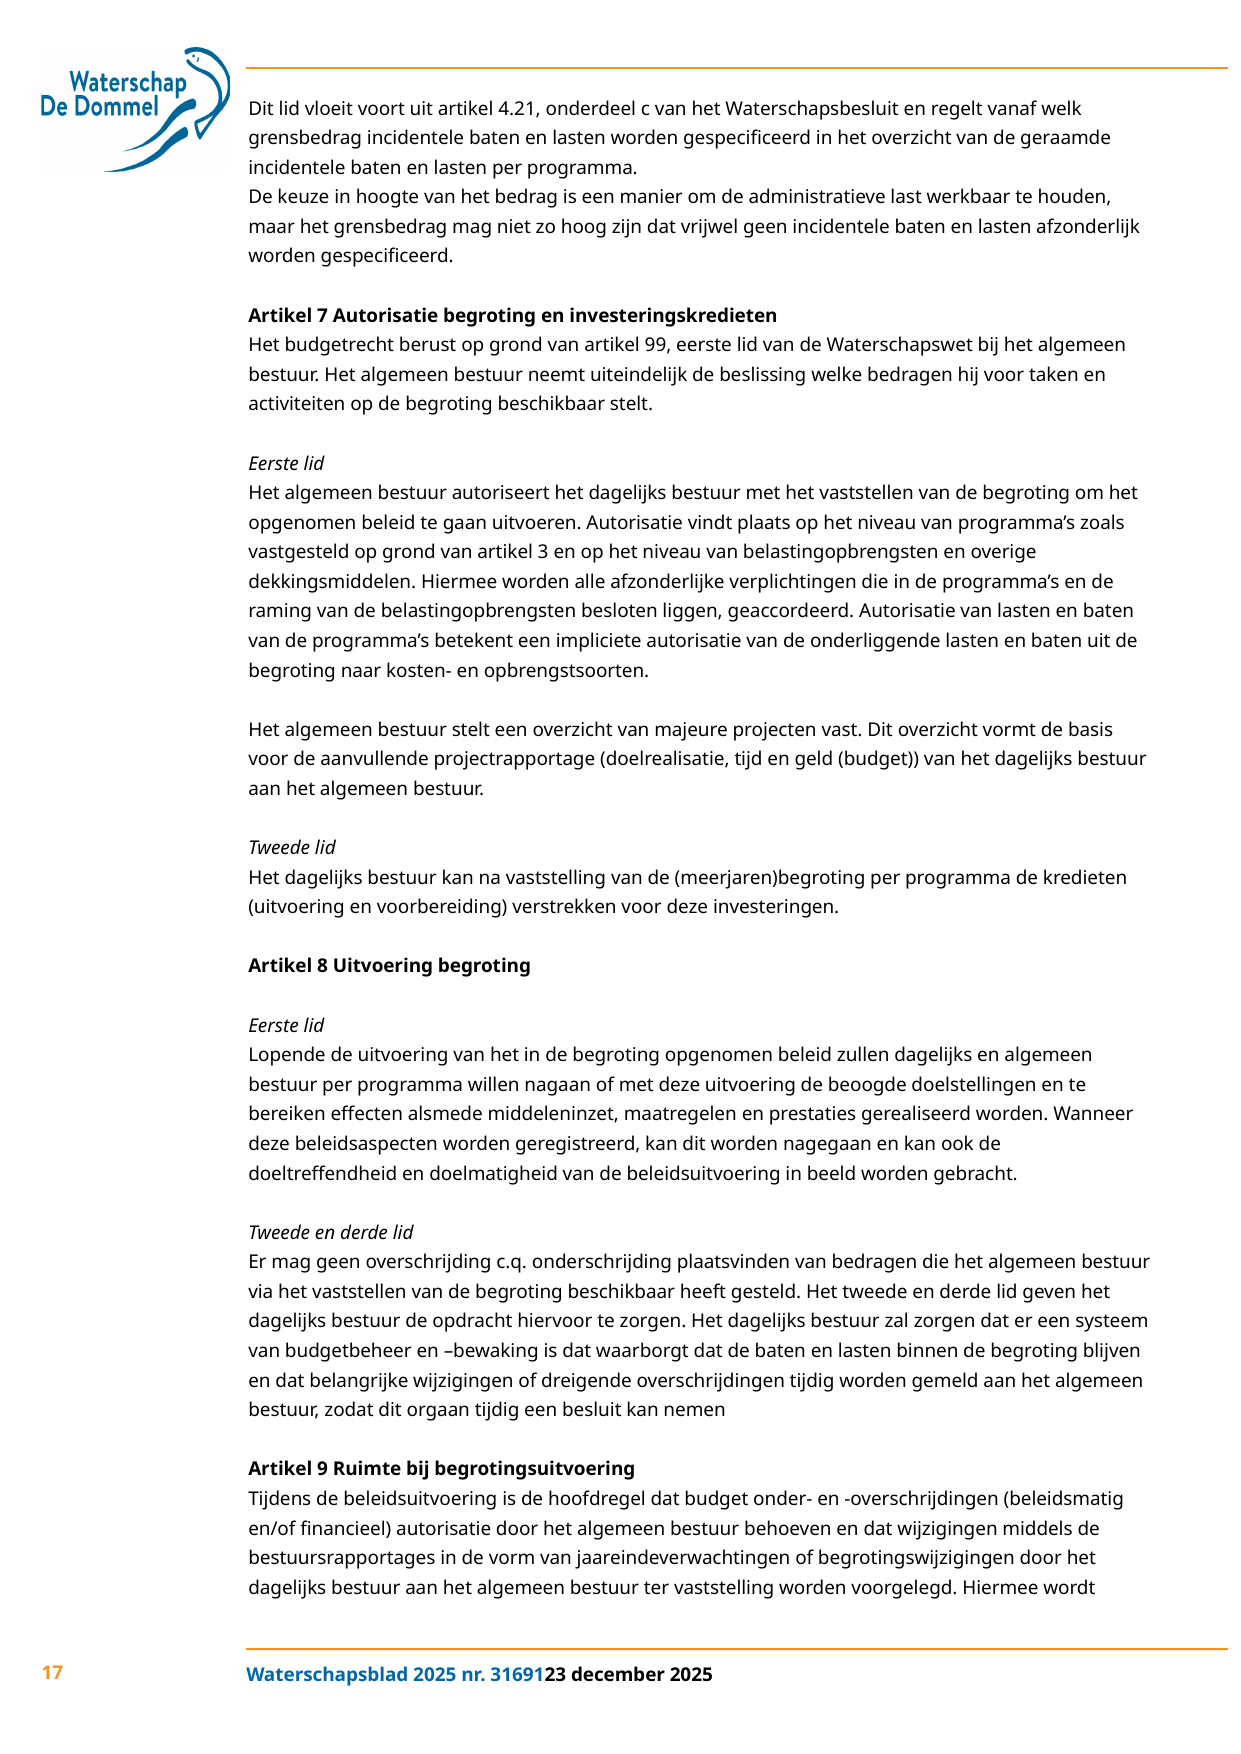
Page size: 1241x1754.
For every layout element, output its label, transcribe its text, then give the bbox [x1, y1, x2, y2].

text Eerste lid [248, 450, 1152, 476]
text Artikel 7 Autorisatie begroting en investeringskredieten [248, 302, 1152, 328]
text Het algemeen bestuur autoriseert het dagelijks bestuur met het vaststellen van de begroting om het opgenomen beleid te gaan uitvoeren. Autorisatie vindt plaats op het niveau van programma’s zoals vastgesteld op grond van artikel 3 en op het niveau van belastingopbrengsten en overige dekkingsmiddelen. Hiermee worden alle afzonderlijke verplichtingen die in de programma’s en de raming van de belastingopbrengsten besloten liggen, geaccordeerd. Autorisatie van lasten en baten van de programma’s betekent een impliciete autorisatie van de onderliggende lasten en baten uit de begroting naar kosten- en opbrengstsoorten. [248, 479, 1152, 683]
text Dit lid vloeit voort uit artikel 4.21, onderdeel c van het Waterschapsbesluit en regelt vanaf welk grensbedrag incidentele baten en lasten worden gespecificeerd in het overzicht van de geraamde incidentele baten en lasten per programma. [248, 95, 1152, 180]
picture [198, 118, 210, 131]
picture [45, 99, 51, 111]
text Het dagelijks bestuur kan na vaststelling van de (meerjaren)begroting per programma de kredieten (uitvoering en voorbereiding) verstrekken voor deze investeringen. [248, 864, 1152, 919]
picture [41, 47, 231, 172]
text Artikel 9 Ruimte bij begrotingsuitvoering [248, 1456, 1152, 1481]
text Tweede en derde lid [248, 1219, 1152, 1245]
text Tijdens de beleidsuitvoering is de hoofdregel dat budget onder- en -overschrijdingen (beleidsmatig en/of financieel) autorisatie door het algemeen bestuur behoeven en dat wijzigingen middels de bestuursrapportages in de vorm van jaareindeverwachtingen of begrotingswijzigingen door het dagelijks bestuur aan het algemeen bestuur ter vaststelling worden voorgelegd. Hiermee wordt [248, 1485, 1152, 1600]
text Tweede lid [248, 834, 1152, 860]
text Er mag geen overschrijding c.q. onderschrijding plaatsvinden van bedragen die het algemeen bestuur via het vaststellen van de begroting beschikbaar heeft gesteld. Het tweede en derde lid geven het dagelijks bestuur de opdracht hiervoor te zorgen. Het dagelijks bestuur zal zorgen dat er een systeem van budgetbeheer en –bewaking is dat waarborgt dat de baten en lasten binnen de begroting blijven en dat belangrijke wijzigingen of dreigende overschrijdingen tijdig worden gemeld aan het algemeen bestuur, zodat dit orgaan tijdig een besluit kan nemen [248, 1248, 1152, 1422]
text Eerste lid [248, 1012, 1152, 1038]
text Lopende de uitvoering van het in de begroting opgenomen beleid zullen dagelijks en algemeen bestuur per programma willen nagaan of met deze uitvoering de beoogde doelstellingen en te bereiken effecten alsmede middeleninzet, maatregelen en prestaties gerealiseerd worden. Wanneer deze beleidsaspecten worden geregistreerd, kan dit worden nagegaan en kan ook de doeltreffendheid en doelmatigheid van de beleidsuitvoering in beeld worden gebracht. [248, 1041, 1152, 1186]
text De keuze in hoogte van het bedrag is een manier om de administratieve last werkbaar te houden, maar het grensbedrag mag niet zo hoog zijn dat vrijwel geen incidentele baten en lasten afzonderlijk worden gespecificeerd. [248, 183, 1152, 268]
text Het budgetrecht berust op grond van artikel 99, eerste lid van de Waterschapswet bij het algemeen bestuur. Het algemeen bestuur neemt uiteindelijk de beslissing welke bedragen hij voor taken en activiteiten op de begroting beschikbaar stelt. [248, 331, 1152, 416]
text Het algemeen bestuur stelt een overzicht van majeure projecten vast. Dit overzicht vormt de basis voor de aanvullende projectrapportage (doelrealisatie, tijd en geld (budget)) van het dagelijks bestuur aan het algemeen bestuur. [248, 716, 1152, 801]
picture [204, 47, 231, 76]
text Artikel 8 Uitvoering begroting [248, 953, 1152, 978]
